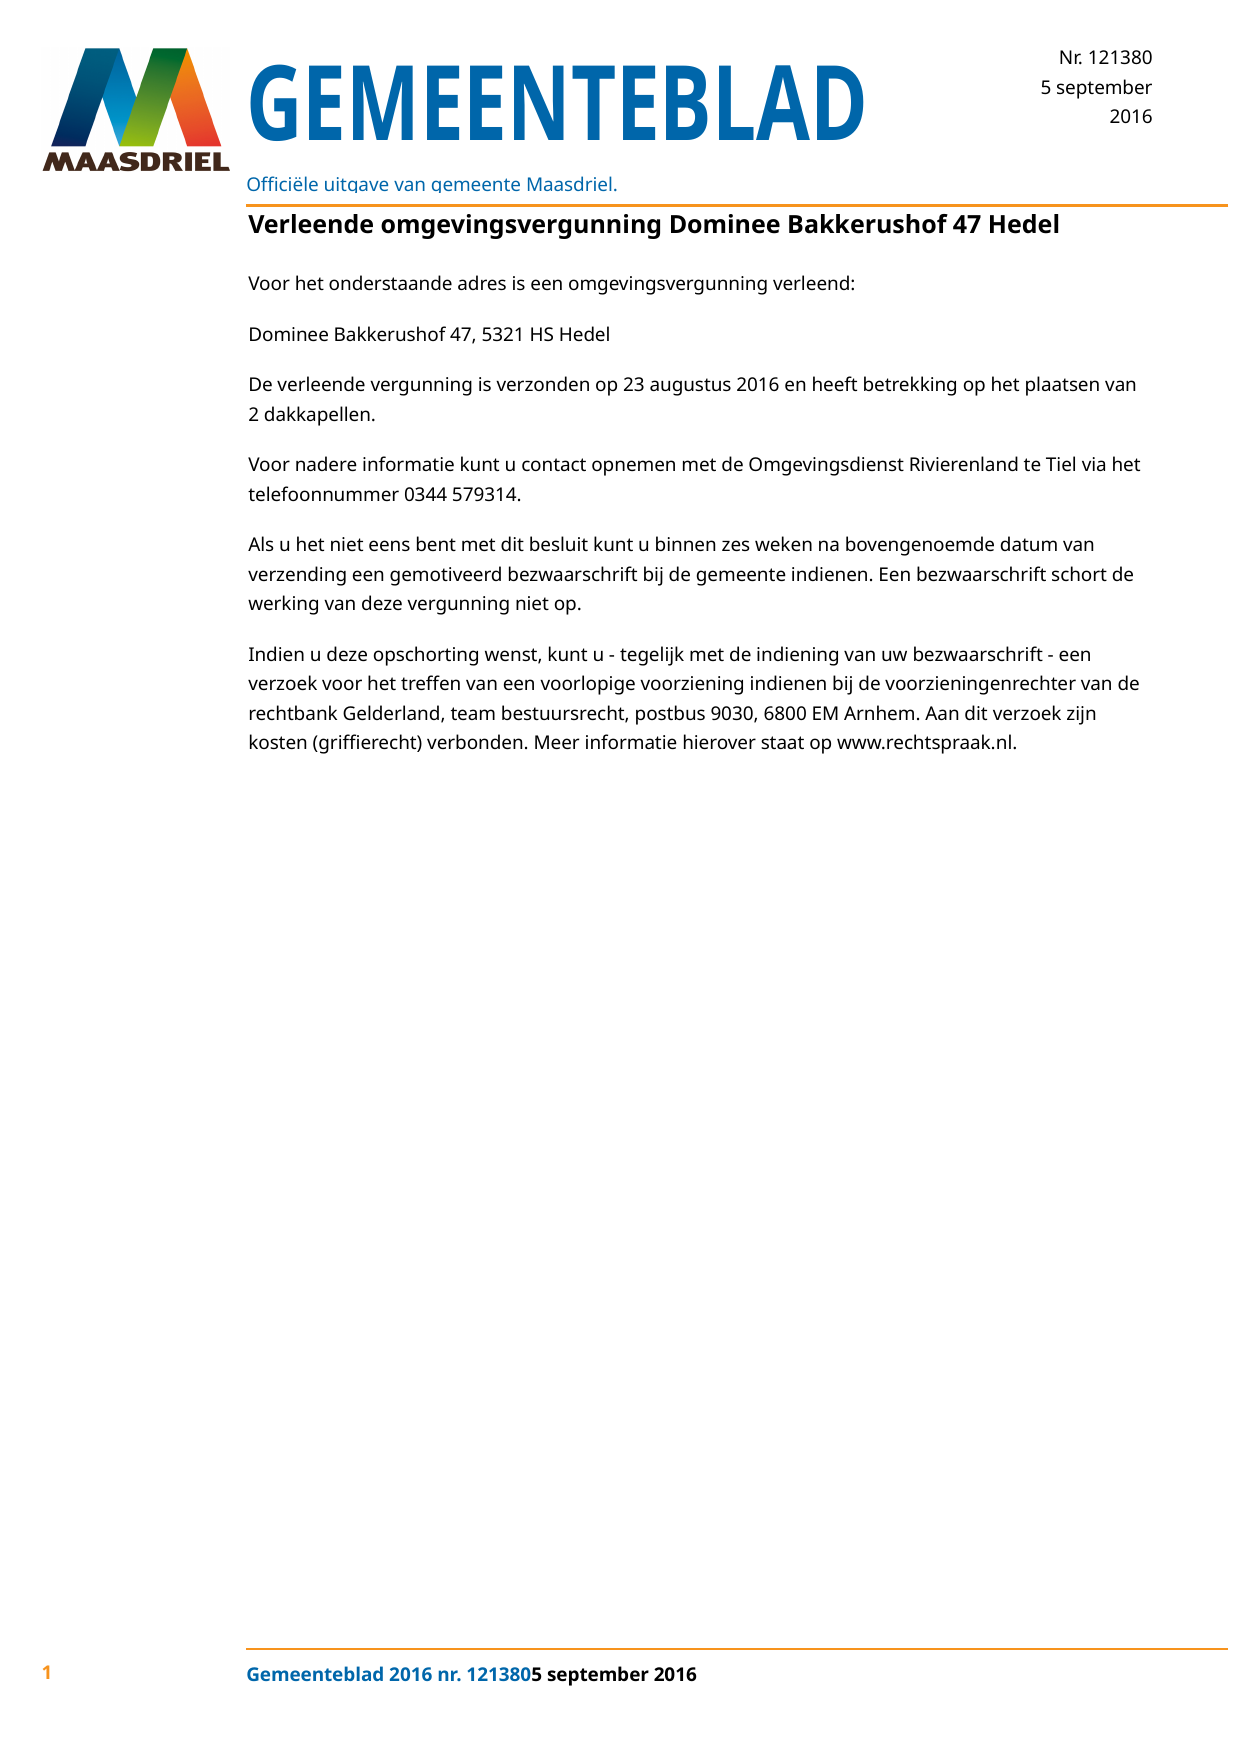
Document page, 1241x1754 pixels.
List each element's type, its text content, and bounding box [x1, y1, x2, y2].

picture [41, 47, 231, 172]
text Indien u deze opschorting wenst, kunt u - tegelijk met de indiening van uw bezwaarschrift - een verzoek voor het treffen van een voorlopige voorziening indienen bij de voorzieningenrechter van de rechtbank Gelderland, team bestuursrecht, postbus 9030, 6800 EM Arnhem. Aan dit verzoek zijn kosten (griffierecht) verbonden. Meer informatie hierover staat op www.rechtspraak.nl. [248, 641, 1152, 755]
text Voor nadere informatie kunt u contact opnemen met de Omgevingsdienst Rivierenland te Tiel via het telefoonnummer 0344 579314. [248, 451, 1152, 506]
text Verleende omgevingsvergunning Dominee Bakkerushof 47 Hedel [248, 207, 1152, 241]
text De verleende vergunning is verzonden op 23 augustus 2016 en heeft betrekking op het plaatsen van 2 dakkapellen. [248, 371, 1152, 426]
text Voor het onderstaande adres is een omgevingsvergunning verleend: [248, 270, 1152, 296]
text Als u het niet eens bent met dit besluit kunt u binnen zes weken na bovengenoemde datum van verzending een gemotiveerd bezwaarschrift bij de gemeente indienen. Een bezwaarschrift schort de werking van deze vergunning niet op. [248, 531, 1152, 616]
text Dominee Bakkerushof 47, 5321 HS Hedel [248, 321, 1152, 346]
